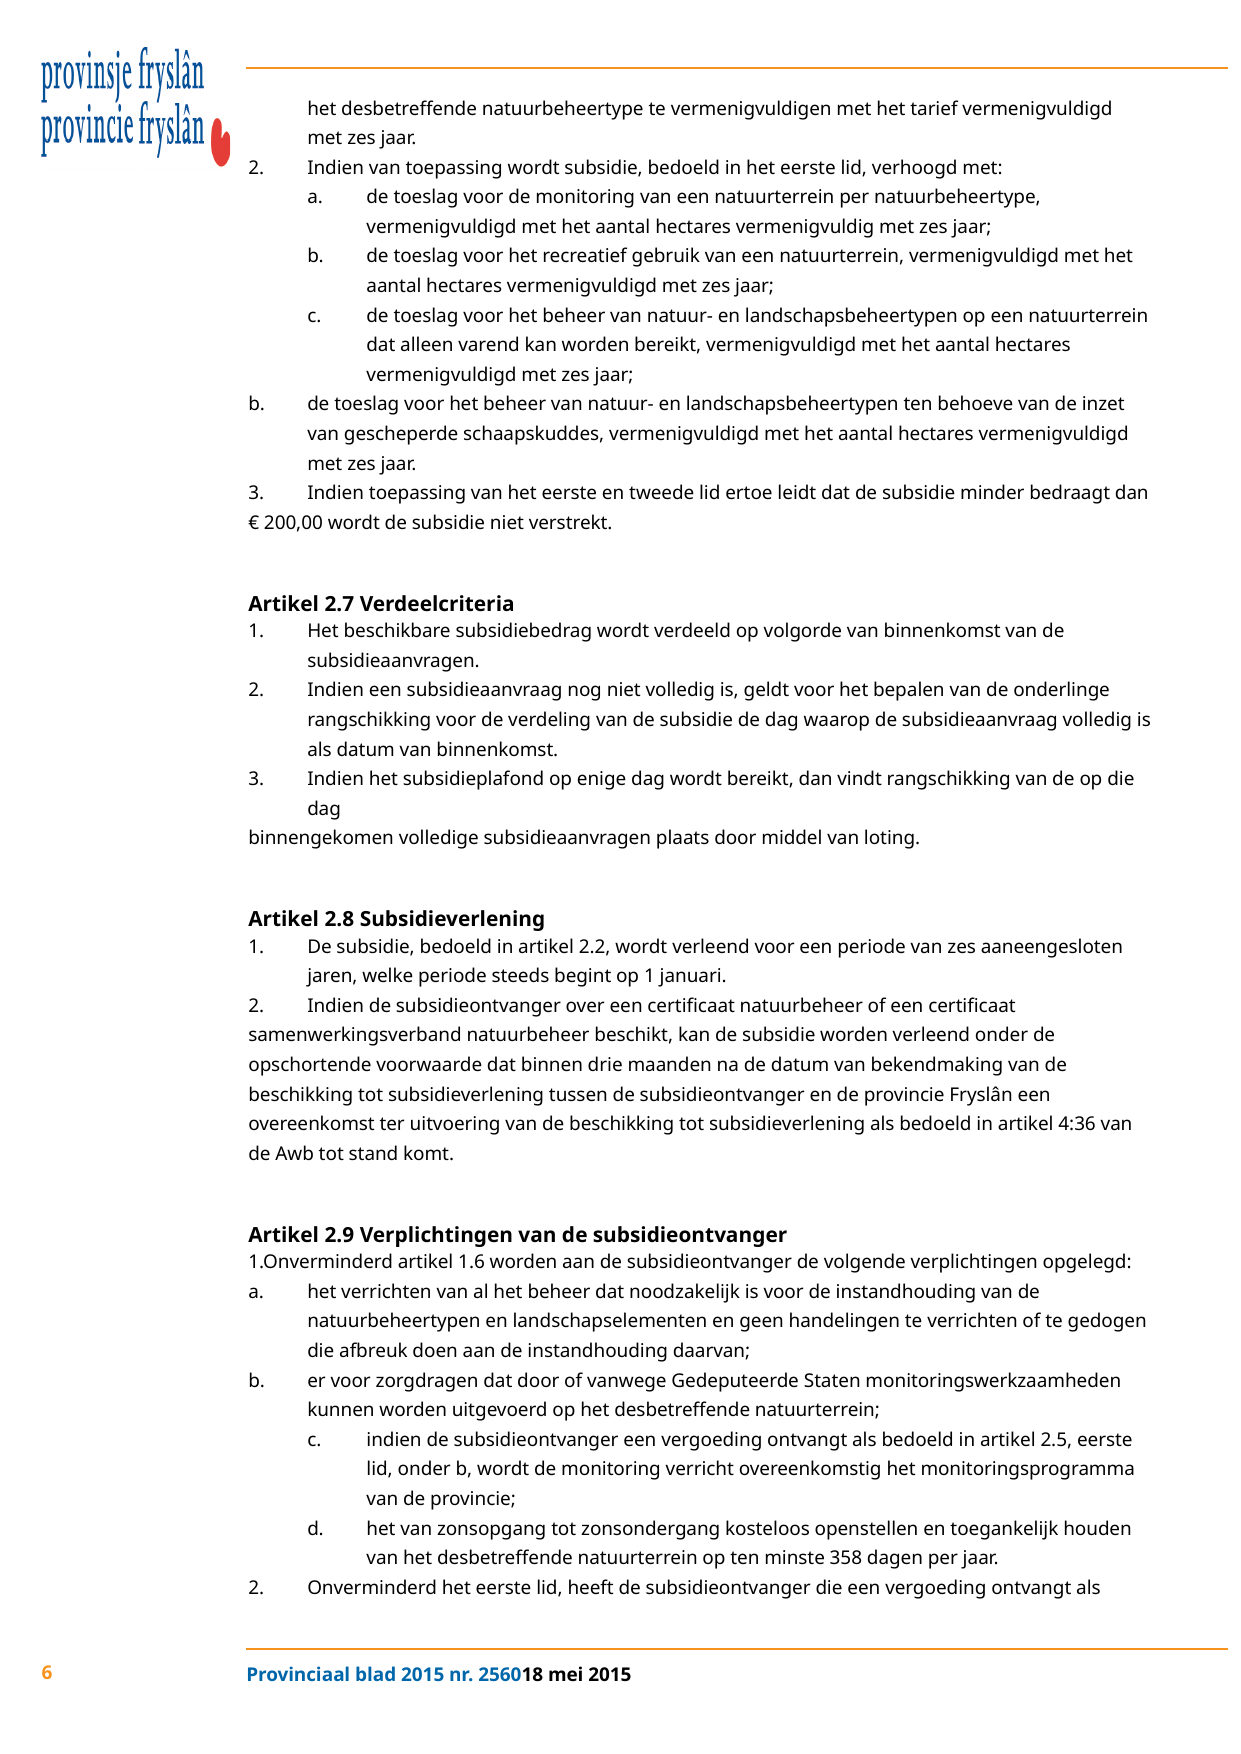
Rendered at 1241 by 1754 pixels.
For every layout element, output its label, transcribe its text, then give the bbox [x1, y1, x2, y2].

text 1.Onverminderd artikel 1.6 worden aan de subsidieontvanger de volgende verplichtingen opgelegd: [248, 1248, 1152, 1274]
text Artikel 2.8 Subsidieverlening [248, 904, 1152, 933]
text € 200,00 wordt de subsidie niet verstrekt. [248, 509, 1152, 535]
list Indien een subsidieaanvraag nog niet volledig is, geldt voor het bepalen van de onderlinge rangschikking voor de verdeling van de subsidie de dag waarop de subsidieaanvraag volledig is als datum van binnenkomst. [248, 677, 1152, 761]
list Indien de subsidieontvanger over een certificaat natuurbeheer of een certificaat [248, 992, 1152, 1018]
text binnengekomen volledige subsidieaanvragen plaats door middel van loting. [248, 824, 1152, 850]
list indien de subsidieontvanger een vergoeding ontvangt als bedoeld in artikel 2.5, eerste lid, onder b, wordt de monitoring verricht overeenkomstig het monitoringsprogramma van de provincie; [307, 1426, 1152, 1511]
text Artikel 2.9 Verplichtingen van de subsidieontvanger [248, 1220, 1152, 1248]
list Indien van toepassing wordt subsidie, bedoeld in het eerste lid, verhoogd met: [248, 154, 1152, 180]
picture [41, 47, 231, 172]
list Onverminderd het eerste lid, heeft de subsidieontvanger die een vergoeding ontvangt als [248, 1574, 1152, 1599]
list Indien toepassing van het eerste en tweede lid ertoe leidt dat de subsidie minder bedraagt dan [248, 479, 1152, 505]
list de toeslag voor het recreatief gebruik van een natuurterrein, vermenigvuldigd met het aantal hectares vermenigvuldigd met zes jaar; [307, 243, 1152, 298]
list het desbetreffende natuurbeheertype te vermenigvuldigen met het tarief vermenigvuldigd met zes jaar. [248, 95, 1152, 150]
list de toeslag voor de monitoring van een natuurterrein per natuurbeheertype, vermenigvuldigd met het aantal hectares vermenigvuldig met zes jaar; [307, 183, 1152, 239]
list er voor zorgdragen dat door of vanwege Gedeputeerde Staten monitoringswerkzaamheden kunnen worden uitgevoerd op het desbetreffende natuurterrein; [248, 1367, 1152, 1422]
list de toeslag voor het beheer van natuur- en landschapsbeheertypen ten behoeve van de inzet van gescheperde schaapskuddes, vermenigvuldigd met het aantal hectares vermenigvuldigd met zes jaar. [248, 391, 1152, 476]
text Artikel 2.7 Verdeelcriteria [248, 589, 1152, 617]
list Indien het subsidieplafond op enige dag wordt bereikt, dan vindt rangschikking van de op die dag [248, 765, 1152, 821]
list Het beschikbare subsidiebedrag wordt verdeeld op volgorde van binnenkomst van de subsidieaanvragen. [248, 617, 1152, 673]
list het verrichten van al het beheer dat noodzakelijk is voor de instandhouding van de natuurbeheertypen en landschapselementen en geen handelingen te verrichten of te gedogen die afbreuk doen aan de instandhouding daarvan; [248, 1278, 1152, 1363]
list De subsidie, bedoeld in artikel 2.2, wordt verleend voor een periode van zes aaneengesloten jaren, welke periode steeds begint op 1 januari. [248, 933, 1152, 988]
list het van zonsopgang tot zonsondergang kosteloos openstellen en toegankelijk houden van het desbetreffende natuurterrein op ten minste 358 dagen per jaar. [307, 1515, 1152, 1570]
text samenwerkingsverband natuurbeheer beschikt, kan de subsidie worden verleend onder de opschortende voorwaarde dat binnen drie maanden na de datum van bekendmaking van de beschikking tot subsidieverlening tussen de subsidieontvanger en de provincie Fryslân een overeenkomst ter uitvoering van de beschikking tot subsidieverlening als bedoeld in artikel 4:36 van de Awb tot stand komt. [248, 1022, 1152, 1166]
list de toeslag voor het beheer van natuur- en landschapsbeheertypen op een natuurterrein dat alleen varend kan worden bereikt, vermenigvuldigd met het aantal hectares vermenigvuldigd met zes jaar; [307, 302, 1152, 387]
